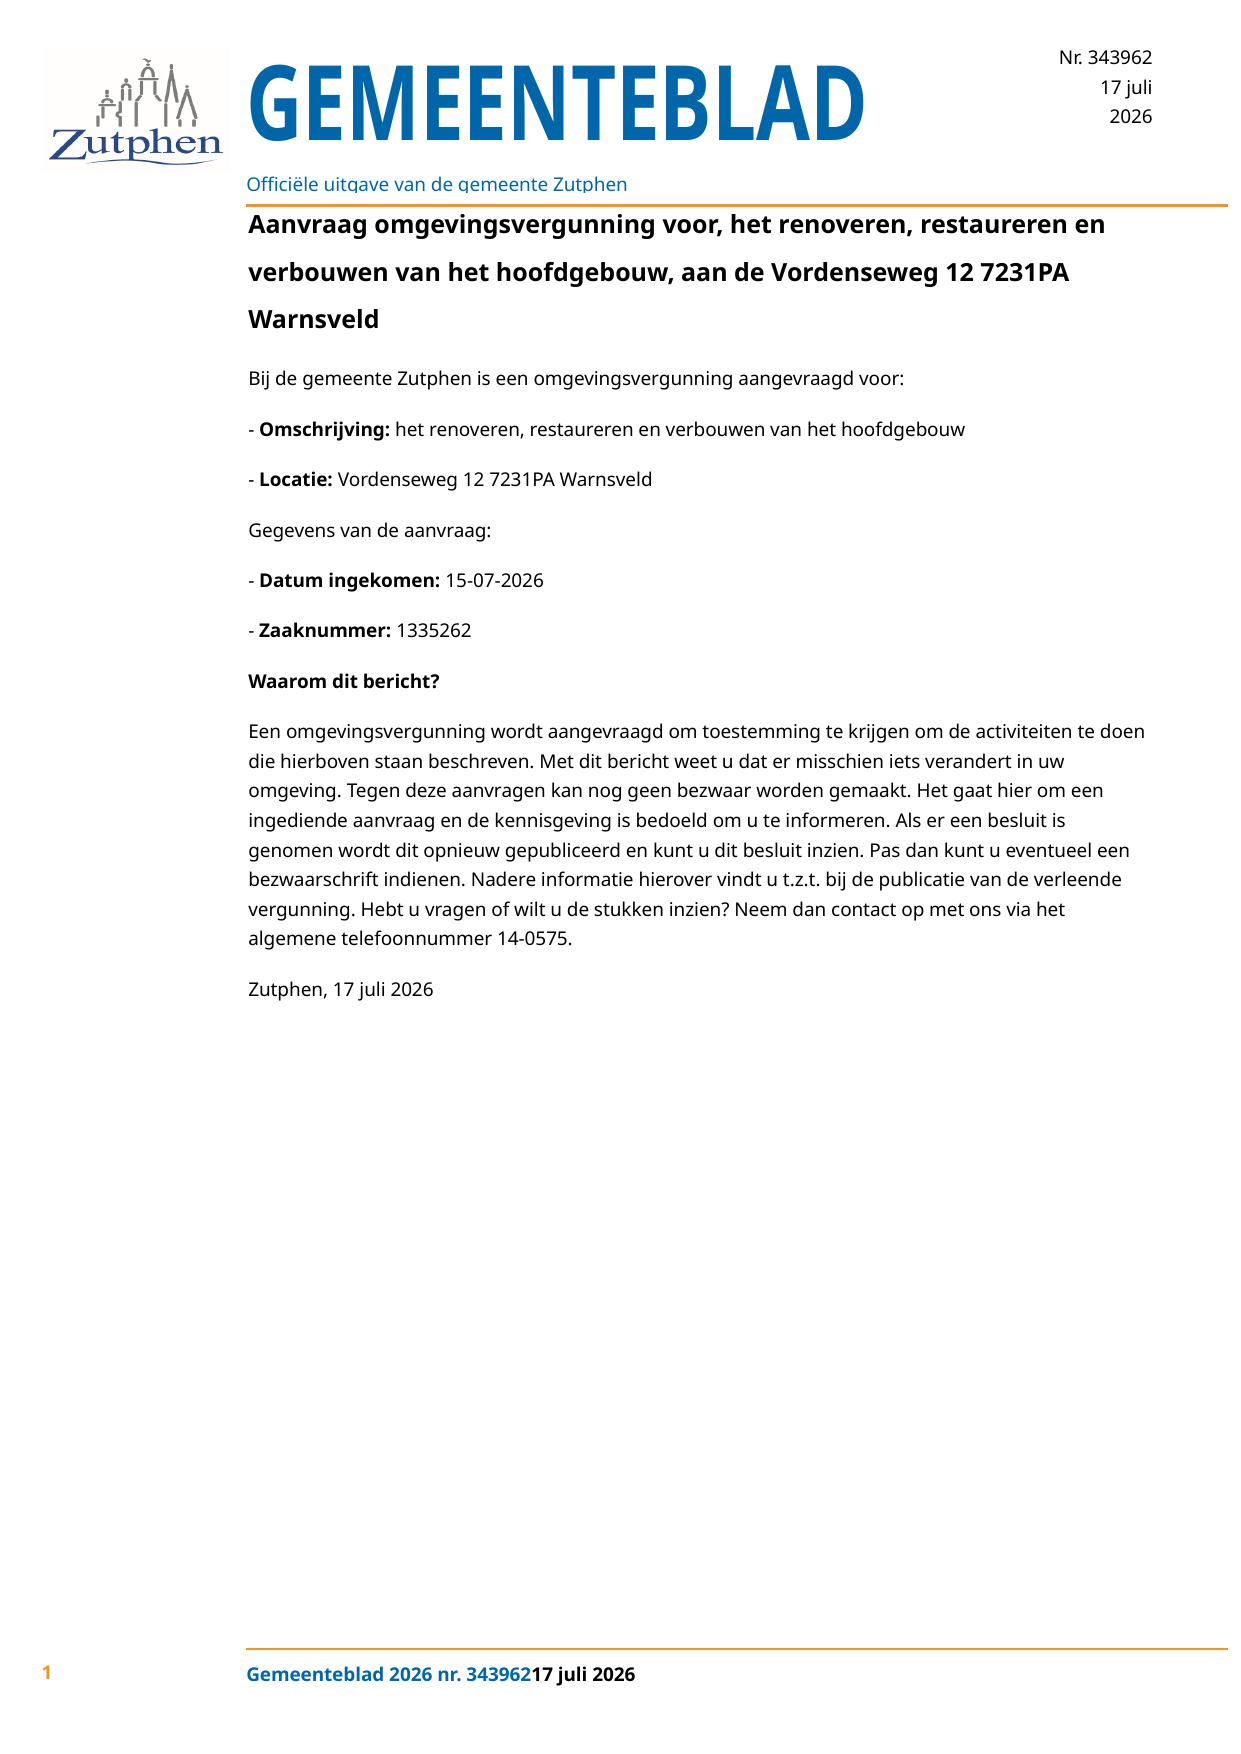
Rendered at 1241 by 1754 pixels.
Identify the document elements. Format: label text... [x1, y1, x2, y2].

text Zutphen, 17 juli 2026 [248, 976, 1152, 1002]
text - Zaaknummer: 1335262 [248, 618, 1152, 643]
text - Locatie: Vordenseweg 12 7231PA Warnsveld [248, 466, 1152, 492]
text - Omschrijving: het renoveren, restaureren en verbouwen van het hoofdgebouw [248, 416, 1152, 442]
text Een omgevingsvergunning wordt aangevraagd om toestemming te krijgen om de activiteiten te doen die hierboven staan beschreven. Met dit bericht weet u dat er misschien iets verandert in uw omgeving. Tegen deze aanvragen kan nog geen bezwaar worden gemaakt. Het gaat hier om een ingediende aanvraag en de kennisgeving is bedoeld om u te informeren. Als er een besluit is genomen wordt dit opnieuw gepubliceerd en kunt u dit besluit inzien. Pas dan kunt u eventueel een bezwaarschrift indienen. Nadere informatie hierover vindt u t.z.t. bij de publicatie van de verleende vergunning. Hebt u vragen of wilt u de stukken inzien? Neem dan contact op met ons via het algemene telefoonnummer 14-0575. [248, 718, 1152, 951]
text Bij de gemeente Zutphen is een omgevingsvergunning aangevraagd voor: [248, 366, 1152, 391]
text - Datum ingekomen: 15-07-2026 [248, 567, 1152, 593]
text Gegevens van de aanvraag: [248, 517, 1152, 542]
text Waarom dit bericht? [248, 668, 1152, 694]
text Aanvraag omgevingsvergunning voor, het renoveren, restaureren en verbouwen van het hoofdgebouw, aan de Vordenseweg 12 7231PA Warnsveld [248, 207, 1152, 336]
picture [41, 47, 231, 172]
